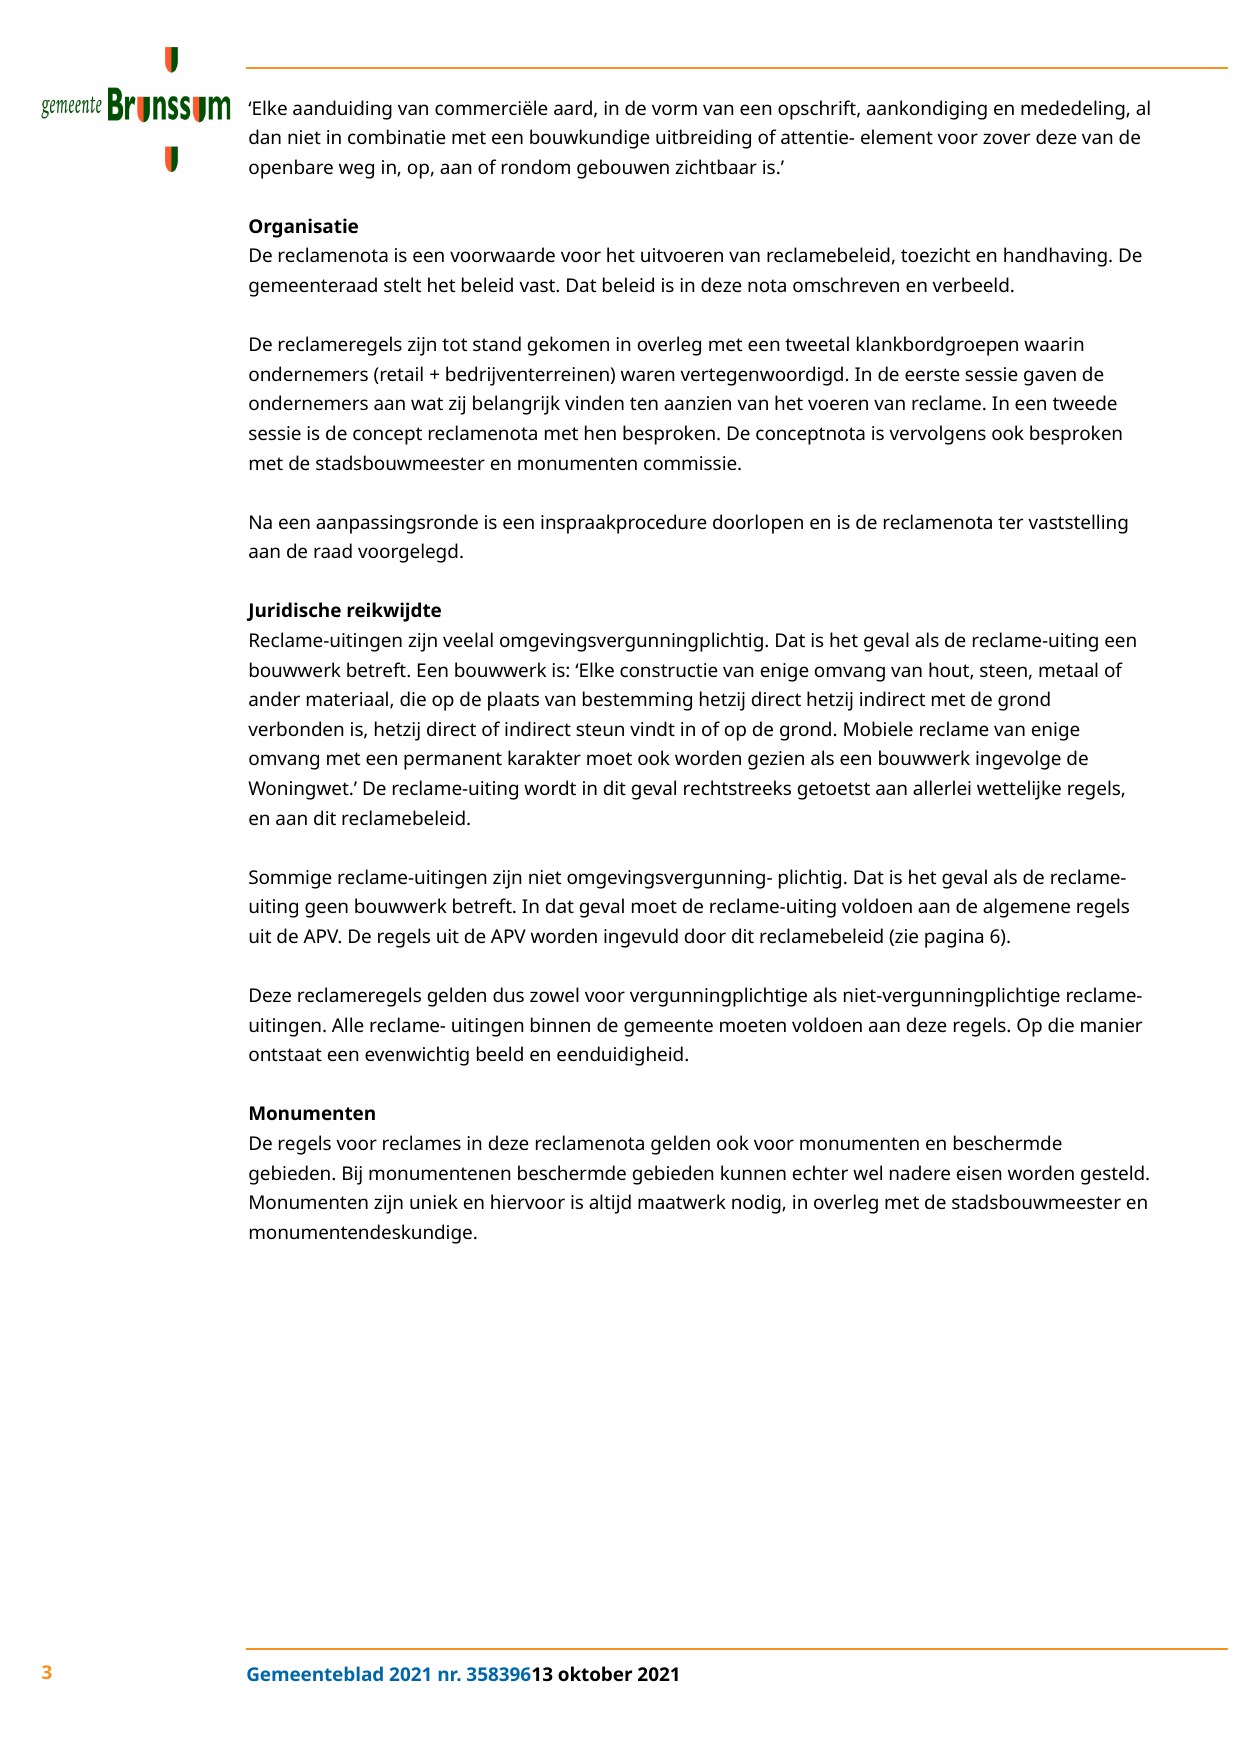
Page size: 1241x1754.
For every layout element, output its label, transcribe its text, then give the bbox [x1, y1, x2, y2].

text Juridische reikwijdte [248, 598, 1152, 623]
picture [41, 47, 231, 172]
text Sommige reclame-uitingen zijn niet omgevingsvergunning- plichtig. Dat is het geval als de reclame-uiting geen bouwwerk betreft. In dat geval moet de reclame-uiting voldoen aan de algemene regels uit de APV. De regels uit de APV worden ingevuld door dit reclamebeleid (zie pagina 6). [248, 864, 1152, 949]
text De reclamenota is een voorwaarde voor het uitvoeren van reclamebeleid, toezicht en handhaving. De gemeenteraad stelt het beleid vast. Dat beleid is in deze nota omschreven en verbeeld. [248, 243, 1152, 298]
text De reclameregels zijn tot stand gekomen in overleg met een tweetal klankbordgroepen waarin ondernemers (retail + bedrijventerreinen) waren vertegenwoordigd. In de eerste sessie gaven de ondernemers aan wat zij belangrijk vinden ten aanzien van het voeren van reclame. In een tweede sessie is de concept reclamenota met hen besproken. De conceptnota is vervolgens ook besproken met de stadsbouwmeester en monumenten commissie. [248, 331, 1152, 476]
text Reclame-uitingen zijn veelal omgevingsvergunningplichtig. Dat is het geval als de reclame-uiting een bouwwerk betreft. Een bouwwerk is: ‘Elke constructie van enige omvang van hout, steen, metaal of ander materiaal, die op de plaats van bestemming hetzij direct hetzij indirect met de grond verbonden is, hetzij direct of indirect steun vindt in of op de grond. Mobiele reclame van enige omvang met een permanent karakter moet ook worden gezien als een bouwwerk ingevolge de Woningwet.’ De reclame-uiting wordt in dit geval rechtstreeks getoetst aan allerlei wettelijke regels, en aan dit reclamebeleid. [248, 627, 1152, 831]
text ‘Elke aanduiding van commerciële aard, in de vorm van een opschrift, aankondiging en mededeling, al dan niet in combinatie met een bouwkundige uitbreiding of attentie- element voor zover deze van de openbare weg in, op, aan of rondom gebouwen zichtbaar is.’ [248, 95, 1152, 180]
text Deze reclameregels gelden dus zowel voor vergunningplichtige als niet-vergunningplichtige reclame-uitingen. Alle reclame- uitingen binnen de gemeente moeten voldoen aan deze regels. Op die manier ontstaat een evenwichtig beeld en eenduidigheid. [248, 982, 1152, 1067]
text Na een aanpassingsronde is een inspraakprocedure doorlopen en is de reclamenota ter vaststelling aan de raad voorgelegd. [248, 509, 1152, 564]
text Monumenten [248, 1101, 1152, 1126]
text De regels voor reclames in deze reclamenota gelden ook voor monumenten en beschermde gebieden. Bij monumentenen beschermde gebieden kunnen echter wel nadere eisen worden gesteld. Monumenten zijn uniek en hiervoor is altijd maatwerk nodig, in overleg met de stadsbouwmeester en monumentendeskundige. [248, 1130, 1152, 1245]
text Organisatie [248, 213, 1152, 239]
